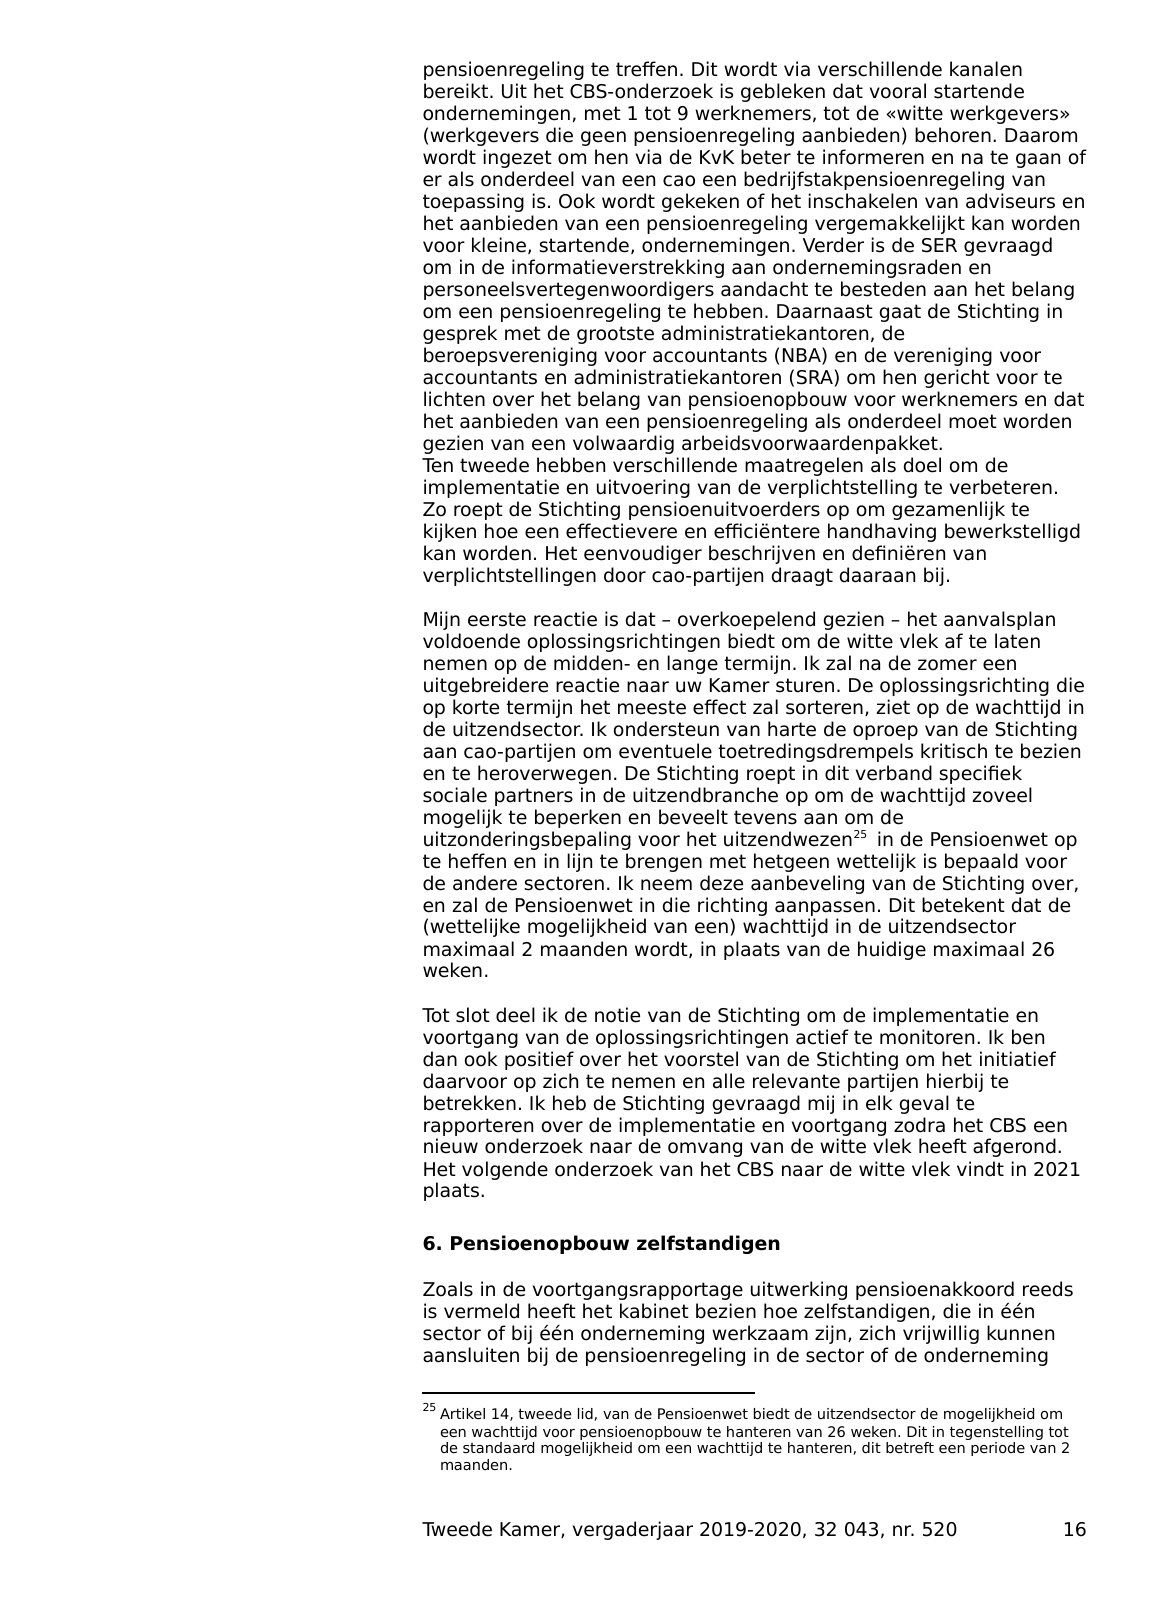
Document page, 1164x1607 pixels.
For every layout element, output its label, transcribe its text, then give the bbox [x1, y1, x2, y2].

text Tot slot deel ik de notie van de Stichting om de implementatie en voortgang van de oplossingsrichtingen actief te monitoren. Ik ben dan ook positief over het voorstel van de Stichting om het initiatief daarvoor op zich te nemen en alle relevante partijen hierbij te betrekken. Ik heb de Stichting gevraagd mij in elk geval te rapporteren over de implementatie en voortgang zodra het CBS een nieuw onderzoek naar de omvang van de witte vlek heeft afgerond. Het volgende onderzoek van het CBS naar de witte vlek vindt in 2021 plaats. [422, 1004, 1087, 1202]
subtitle 6. Pensioenopbouw zelfstandigen [422, 1232, 1087, 1254]
text Mijn eerste reactie is dat – overkoepelend gezien – het aanvalsplan voldoende oplossingsrichtingen biedt om de witte vlek af te laten nemen op de midden- en lange termijn. Ik zal na de zomer een uitgebreidere reactie naar uw Kamer sturen. De oplossingsrichting die op korte termijn het meeste effect zal sorteren, ziet op de wachttijd in de uitzendsector. Ik ondersteun van harte de oproep van de Stichting aan cao-partijen om eventuele toetredingsdrempels kritisch te bezien en te heroverwegen. De Stichting roept in dit verband specifiek sociale partners in de uitzendbranche op om de wachttijd zoveel mogelijk te beperken en beveelt tevens aan om de uitzonderingsbepaling voor het uitzendwezen in de Pensioenwet op te heffen en in lijn te brengen met hetgeen wettelijk is bepaald voor de andere sectoren. Ik neem deze aanbeveling van de Stichting over, en zal de Pensioenwet in die richting aanpassen. Dit betekent dat de (wettelijke mogelijkheid van een) wachttijd in de uitzendsector maximaal 2 maanden wordt, in plaats van de huidige maximaal 26 weken. [422, 609, 1087, 982]
text Zoals in de voortgangsrapportage uitwerking pensioenakkoord reeds is vermeld heeft het kabinet bezien hoe zelfstandigen, die in één sector of bij één onderneming werkzaam zijn, zich vrijwillig kunnen aansluiten bij de pensioenregeling in de sector of de onderneming [422, 1279, 1087, 1367]
text Ten tweede hebben verschillende maatregelen als doel om de implementatie en uitvoering van de verplichtstelling te verbeteren. Zo roept de Stichting pensioenuitvoerders op om gezamenlijk te kijken hoe een effectievere en efficiëntere handhaving bewerkstelligd kan worden. Het eenvoudiger beschrijven en definiëren van verplichtstellingen door cao-partijen draagt daaraan bij. [422, 455, 1087, 587]
text pensioenregeling te treffen. Dit wordt via verschillende kanalen bereikt. Uit het CBS-onderzoek is gebleken dat vooral startende ondernemingen, met 1 tot 9 werknemers, tot de «witte werkgevers» (werkgevers die geen pensioenregeling aanbieden) behoren. Daarom wordt ingezet om hen via de KvK beter te informeren en na te gaan of er als onderdeel van een cao een bedrijfstakpensioenregeling van toepassing is. Ook wordt gekeken of het inschakelen van adviseurs en het aanbieden van een pensioenregeling vergemakkelijkt kan worden voor kleine, startende, ondernemingen. Verder is de SER gevraagd om in de informatieverstrekking aan ondernemingsraden en personeelsvertegenwoordigers aandacht te besteden aan het belang om een pensioenregeling te hebben. Daarnaast gaat de Stichting in gesprek met de grootste administratiekantoren, de beroepsvereniging voor accountants (NBA) en de vereniging voor accountants en administratiekantoren (SRA) om hen gericht voor te lichten over het belang van pensioenopbouw voor werknemers en dat het aanbieden van een pensioenregeling als onderdeel moet worden gezien van een volwaardig arbeidsvoorwaardenpakket. [422, 59, 1087, 455]
text Artikel 14, tweede lid, van de Pensioenwet biedt de uitzendsector de mogelijkheid om een wachttijd voor pensioenopbouw te hanteren van 26 weken. Dit in tegenstelling tot de standaard mogelijkheid om een wachttijd te hanteren, dit betreft een periode van 2 maanden. [422, 1402, 1087, 1474]
